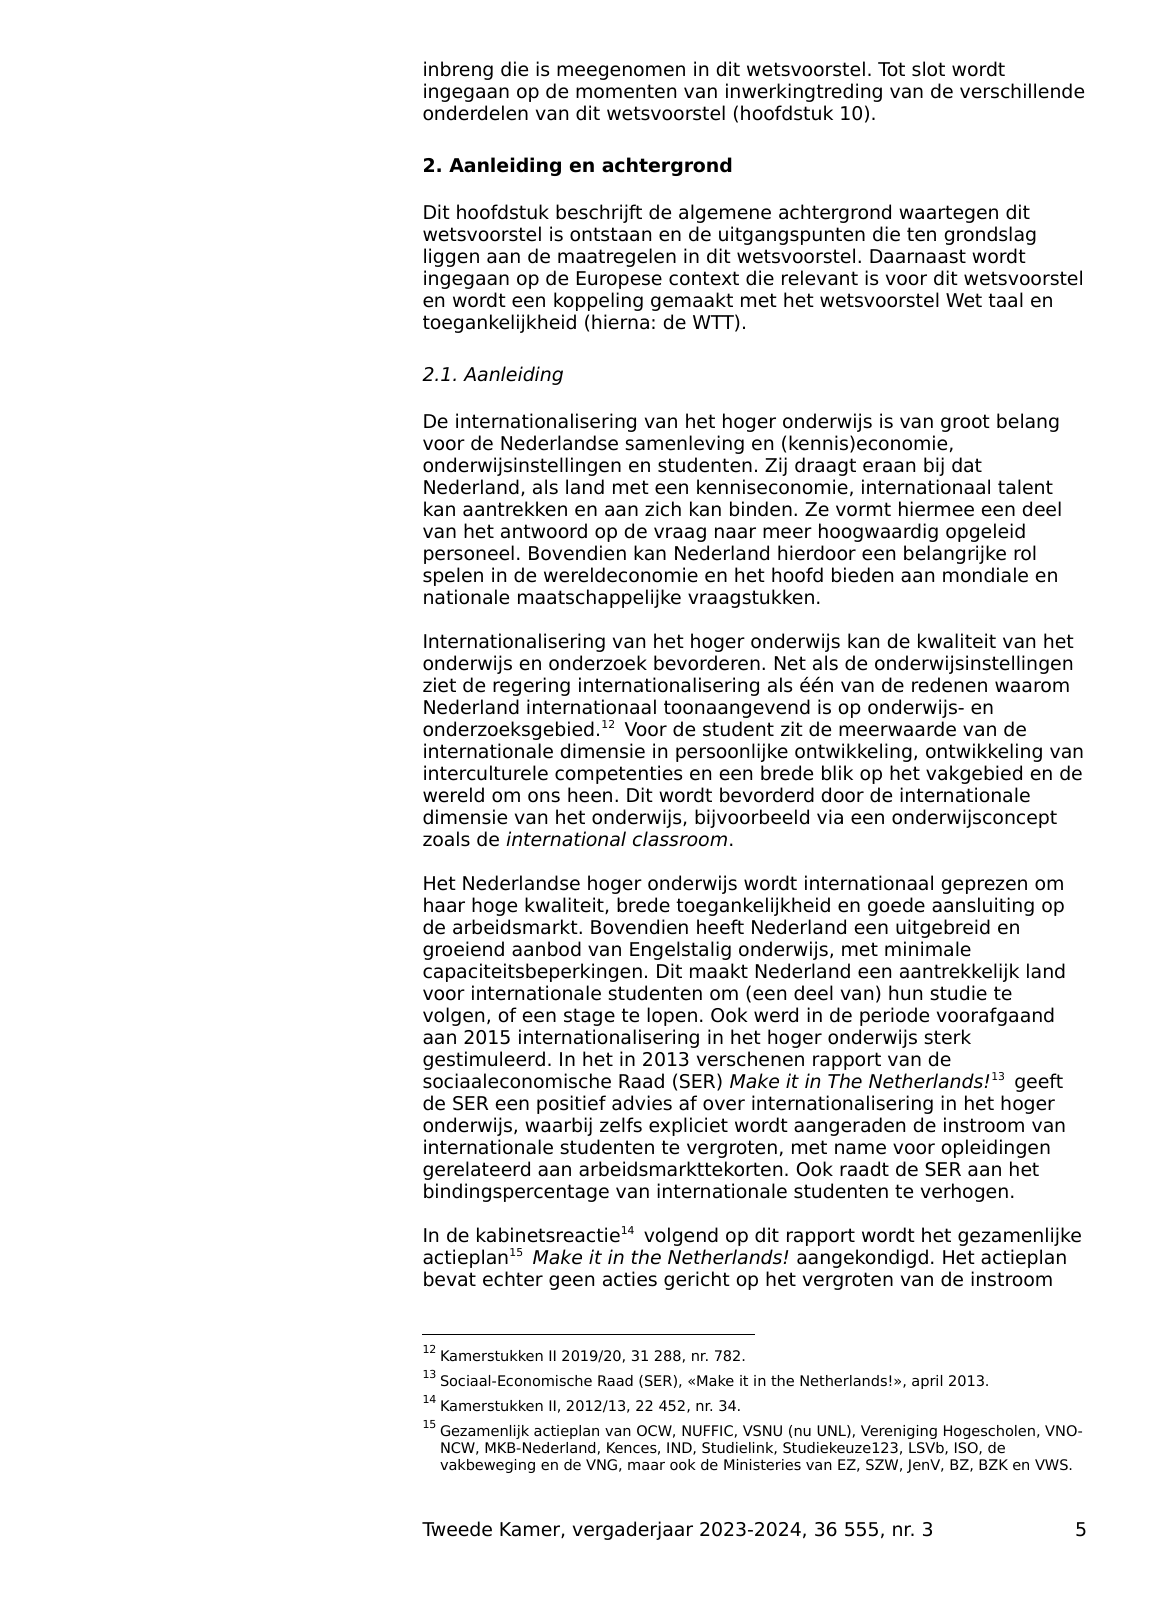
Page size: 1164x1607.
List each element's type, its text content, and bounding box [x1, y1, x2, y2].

subtitle 2. Aanleiding en achtergrond [422, 155, 1087, 177]
text In de kabinetsreactie volgend op dit rapport wordt het gezamenlijke actieplan Make it in the Netherlands! aangekondigd. Het actieplan bevat echter geen acties gericht op het vergroten van de instroom [422, 1225, 1087, 1291]
text Kamerstukken II 2019/20, 31 288, nr. 782. [422, 1343, 1087, 1366]
text Gezamenlijk actieplan van OCW, NUFFIC, VSNU (nu UNL), Vereniging Hogescholen, VNO-NCW, MKB-Nederland, Kences, IND, Studielink, Studiekeuze123, LSVb, ISO, de vakbeweging en de VNG, maar ook de Ministeries van EZ, SZW, JenV, BZ, BZK en VWS. [422, 1418, 1087, 1474]
subtitle 2.1. Aanleiding [422, 364, 1087, 386]
text Kamerstukken II, 2012/13, 22 452, nr. 34. [422, 1393, 1087, 1416]
text Internationalisering van het hoger onderwijs kan de kwaliteit van het onderwijs en onderzoek bevorderen. Net als de onderwijsinstellingen ziet de regering internationalisering als één van de redenen waarom Nederland internationaal toonaangevend is op onderwijs- en onderzoeksgebied. Voor de student zit de meerwaarde van de internationale dimensie in persoonlijke ontwikkeling, ontwikkeling van interculturele competenties en een brede blik op het vakgebied en de wereld om ons heen. Dit wordt bevorderd door de internationale dimensie van het onderwijs, bijvoorbeeld via een onderwijsconcept zoals de international classroom. [422, 631, 1087, 851]
text inbreng die is meegenomen in dit wetsvoorstel. Tot slot wordt ingegaan op de momenten van inwerkingtreding van de verschillende onderdelen van dit wetsvoorstel (hoofdstuk 10). [422, 59, 1087, 125]
text De internationalisering van het hoger onderwijs is van groot belang voor de Nederlandse samenleving en (kennis)economie, onderwijsinstellingen en studenten. Zij draagt eraan bij dat Nederland, als land met een kenniseconomie, internationaal talent kan aantrekken en aan zich kan binden. Ze vormt hiermee een deel van het antwoord op de vraag naar meer hoogwaardig opgeleid personeel. Bovendien kan Nederland hierdoor een belangrijke rol spelen in de wereldeconomie en het hoofd bieden aan mondiale en nationale maatschappelijke vraagstukken. [422, 411, 1087, 609]
text Dit hoofdstuk beschrijft de algemene achtergrond waartegen dit wetsvoorstel is ontstaan en de uitgangspunten die ten grondslag liggen aan de maatregelen in dit wetsvoorstel. Daarnaast wordt ingegaan op de Europese context die relevant is voor dit wetsvoorstel en wordt een koppeling gemaakt met het wetsvoorstel Wet taal en toegankelijkheid (hierna: de WTT). [422, 202, 1087, 334]
text Het Nederlandse hoger onderwijs wordt internationaal geprezen om haar hoge kwaliteit, brede toegankelijkheid en goede aansluiting op de arbeidsmarkt. Bovendien heeft Nederland een uitgebreid en groeiend aanbod van Engelstalig onderwijs, met minimale capaciteitsbeperkingen. Dit maakt Nederland een aantrekkelijk land voor internationale studenten om (een deel van) hun studie te volgen, of een stage te lopen. Ook werd in de periode voorafgaand aan 2015 internationalisering in het hoger onderwijs sterk gestimuleerd. In het in 2013 verschenen rapport van de sociaaleconomische Raad (SER) Make it in The Netherlands! geeft de SER een positief advies af over internationalisering in het hoger onderwijs, waarbij zelfs expliciet wordt aangeraden de instroom van internationale studenten te vergroten, met name voor opleidingen gerelateerd aan arbeidsmarkttekorten. Ook raadt de SER aan het bindingspercentage van internationale studenten te verhogen. [422, 873, 1087, 1202]
text Sociaal-Economische Raad (SER), «Make it in the Netherlands!», april 2013. [422, 1368, 1087, 1391]
